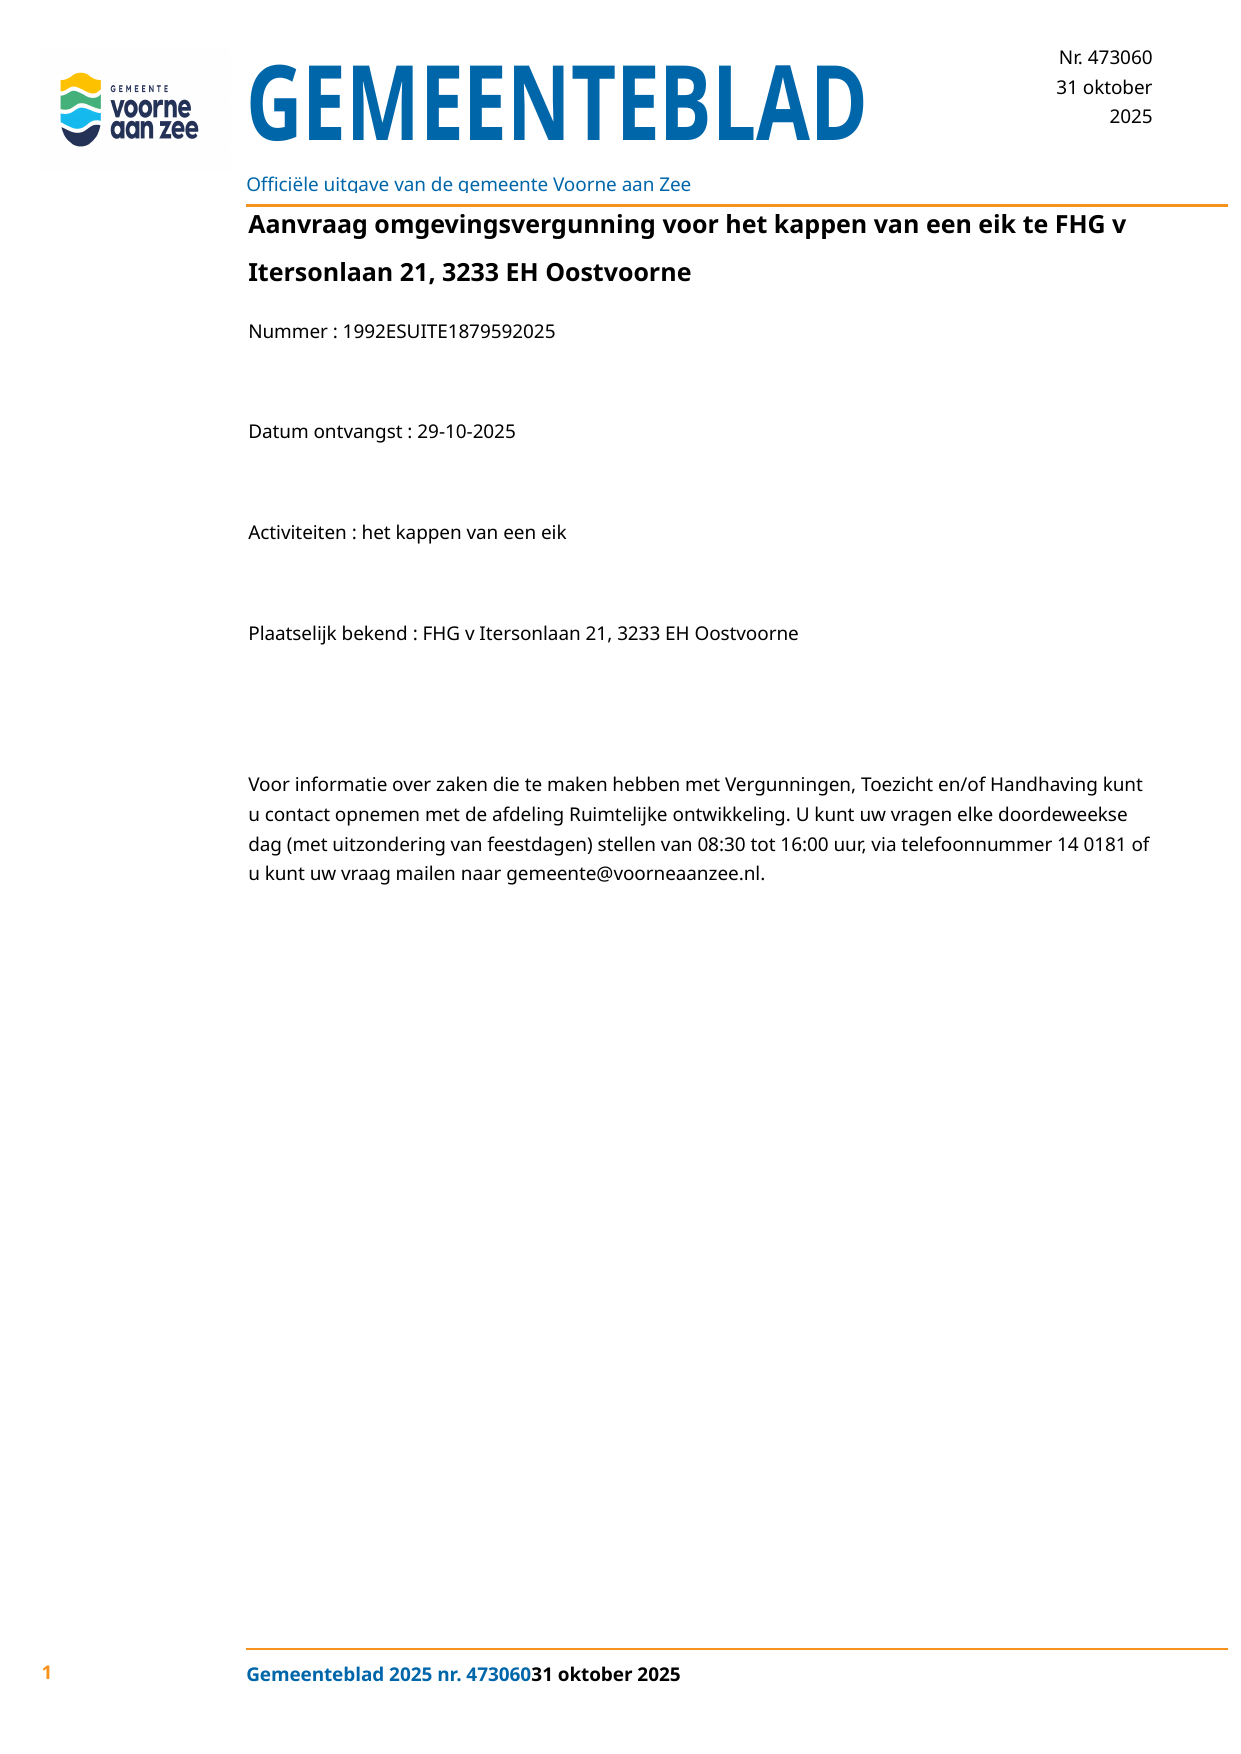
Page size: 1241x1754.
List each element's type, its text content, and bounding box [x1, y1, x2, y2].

text Voor informatie over zaken die te maken hebben met Vergunningen, Toezicht en/of Handhaving kunt u contact opnemen met de afdeling Ruimtelijke ontwikkeling. U kunt uw vragen elke doordeweekse dag (met uitzondering van feestdagen) stellen van 08:30 tot 16:00 uur, via telefoonnummer 14 0181 of u kunt uw vraag mailen naar gemeente@voorneaanzee.nl. [248, 772, 1152, 886]
text Aanvraag omgevingsvergunning voor het kappen van een eik te FHG v Itersonlaan 21, 3233 EH Oostvoorne [248, 207, 1152, 288]
text Nummer : 1992ESUITE1879592025 [248, 318, 1152, 344]
picture [41, 47, 231, 172]
text Plaatselijk bekend : FHG v Itersonlaan 21, 3233 EH Oostvoorne [248, 620, 1152, 646]
text Datum ontvangst : 29-10-2025 [248, 419, 1152, 444]
text Activiteiten : het kappen van een eik [248, 519, 1152, 545]
